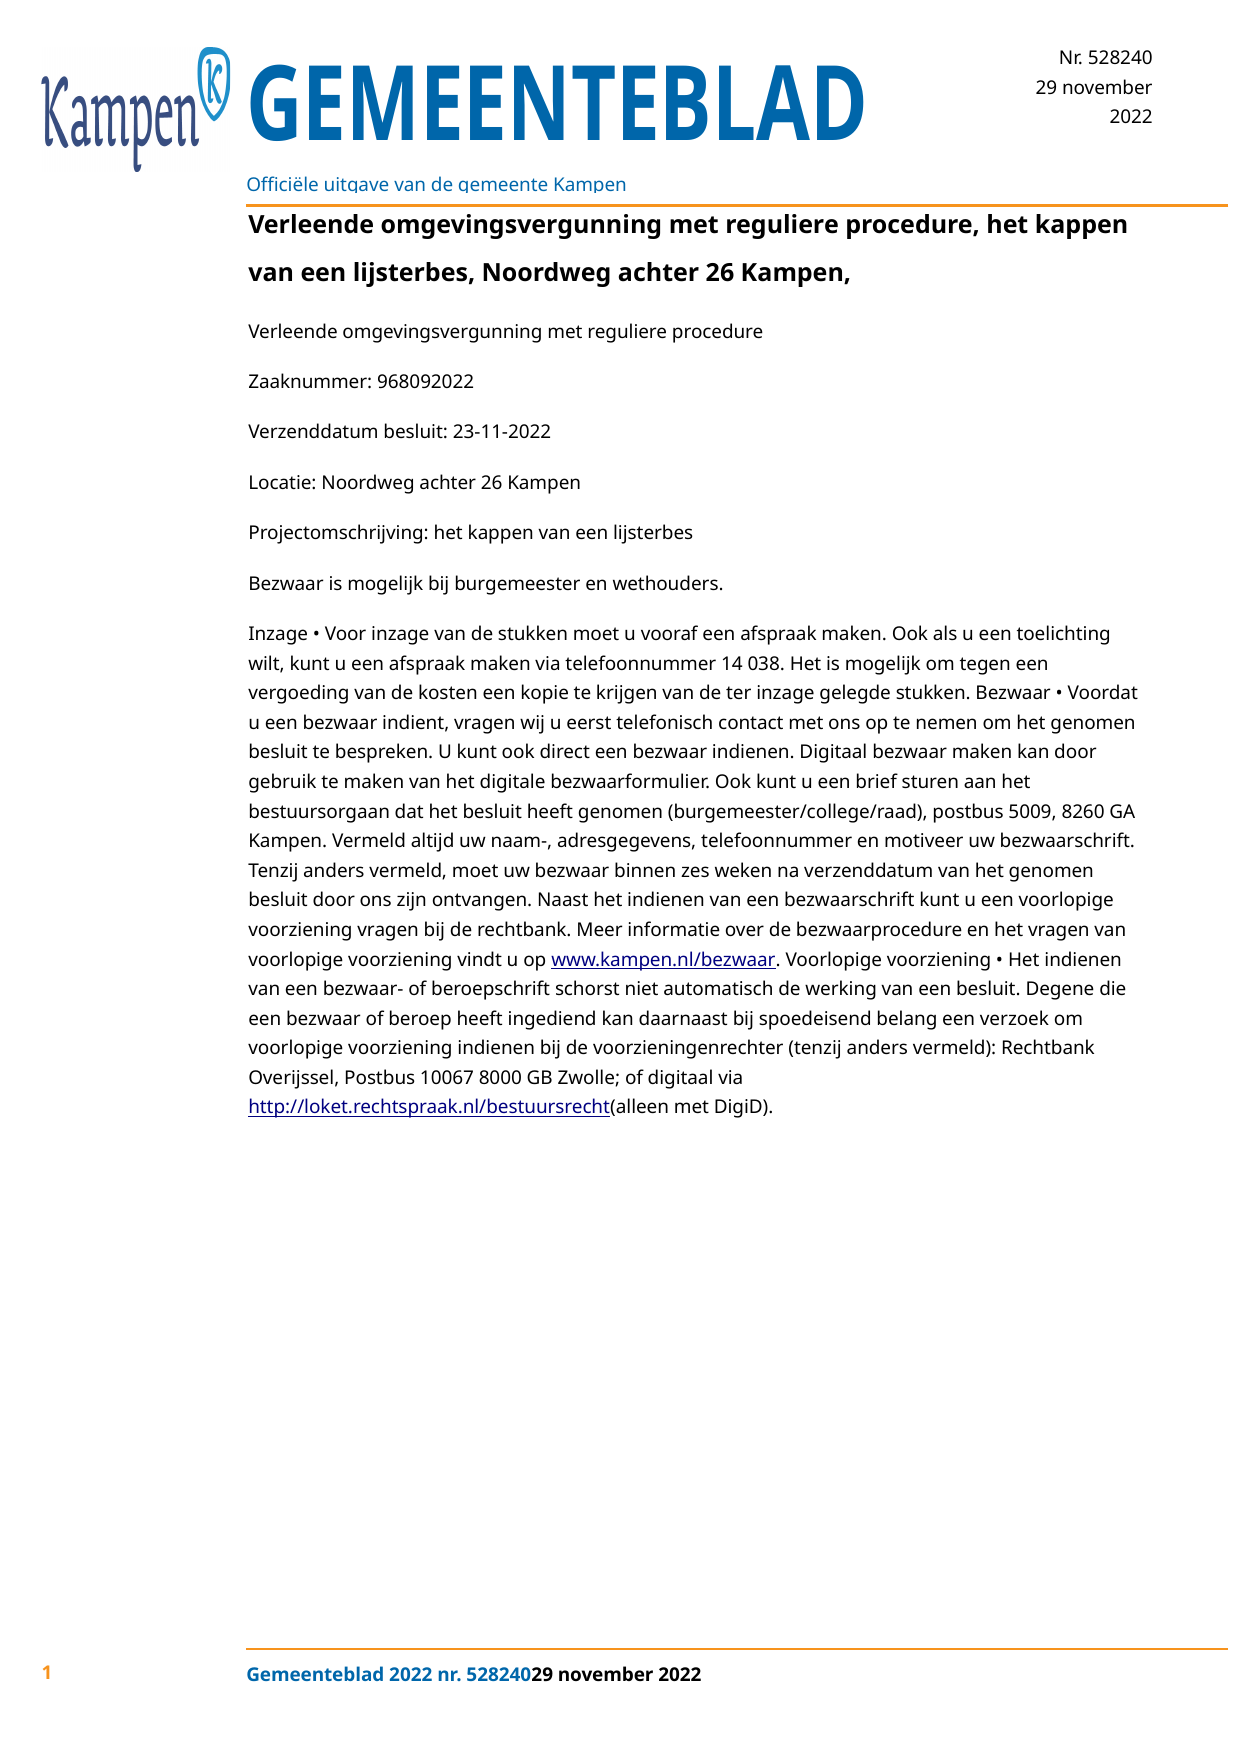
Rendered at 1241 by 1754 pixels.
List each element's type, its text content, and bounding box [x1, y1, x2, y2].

text Inzage • Voor inzage van de stukken moet u vooraf een afspraak maken. Ook als u een toelichting wilt, kunt u een afspraak maken via telefoonnummer 14 038. Het is mogelijk om tegen een vergoeding van de kosten een kopie te krijgen van de ter inzage gelegde stukken. Bezwaar • Voordat u een bezwaar indient, vragen wij u eerst telefonisch contact met ons op te nemen om het genomen besluit te bespreken. U kunt ook direct een bezwaar indienen. Digitaal bezwaar maken kan door gebruik te maken van het digitale bezwaarformulier. Ook kunt u een brief sturen aan het bestuursorgaan dat het besluit heeft genomen (burgemeester/college/raad), postbus 5009, 8260 GA Kampen. Vermeld altijd uw naam-, adresgegevens, telefoonnummer en motiveer uw bezwaarschrift. Tenzij anders vermeld, moet uw bezwaar binnen zes weken na verzenddatum van het genomen besluit door ons zijn ontvangen. Naast het indienen van een bezwaarschrift kunt u een voorlopige voorziening vragen bij de rechtbank. Meer informatie over de bezwaarprocedure en het vragen van voorlopige voorziening vindt u op www.kampen.nl/bezwaar. Voorlopige voorziening • Het indienen van een bezwaar- of beroepschrift schorst niet automatisch de werking van een besluit. Degene die een bezwaar of beroep heeft ingediend kan daarnaast bij spoedeisend belang een verzoek om voorlopige voorziening indienen bij de voorzieningenrechter (tenzij anders vermeld): Rechtbank Overijssel, Postbus 10067 8000 GB Zwolle; of digitaal via http://loket.rechtspraak.nl/bestuursrecht(alleen met DigiD). [248, 620, 1152, 1119]
text Projectomschrijving: het kappen van een lijsterbes [248, 519, 1152, 545]
text Verzenddatum besluit: 23-11-2022 [248, 419, 1152, 444]
text Verleende omgevingsvergunning met reguliere procedure, het kappen van een lijsterbes, Noordweg achter 26 Kampen, [248, 207, 1152, 288]
text Zaaknummer: 968092022 [248, 368, 1152, 394]
picture [41, 47, 231, 172]
text Verleende omgevingsvergunning met reguliere procedure [248, 318, 1152, 344]
text Bezwaar is mogelijk bij burgemeester en wethouders. [248, 570, 1152, 596]
text Locatie: Noordweg achter 26 Kampen [248, 469, 1152, 495]
